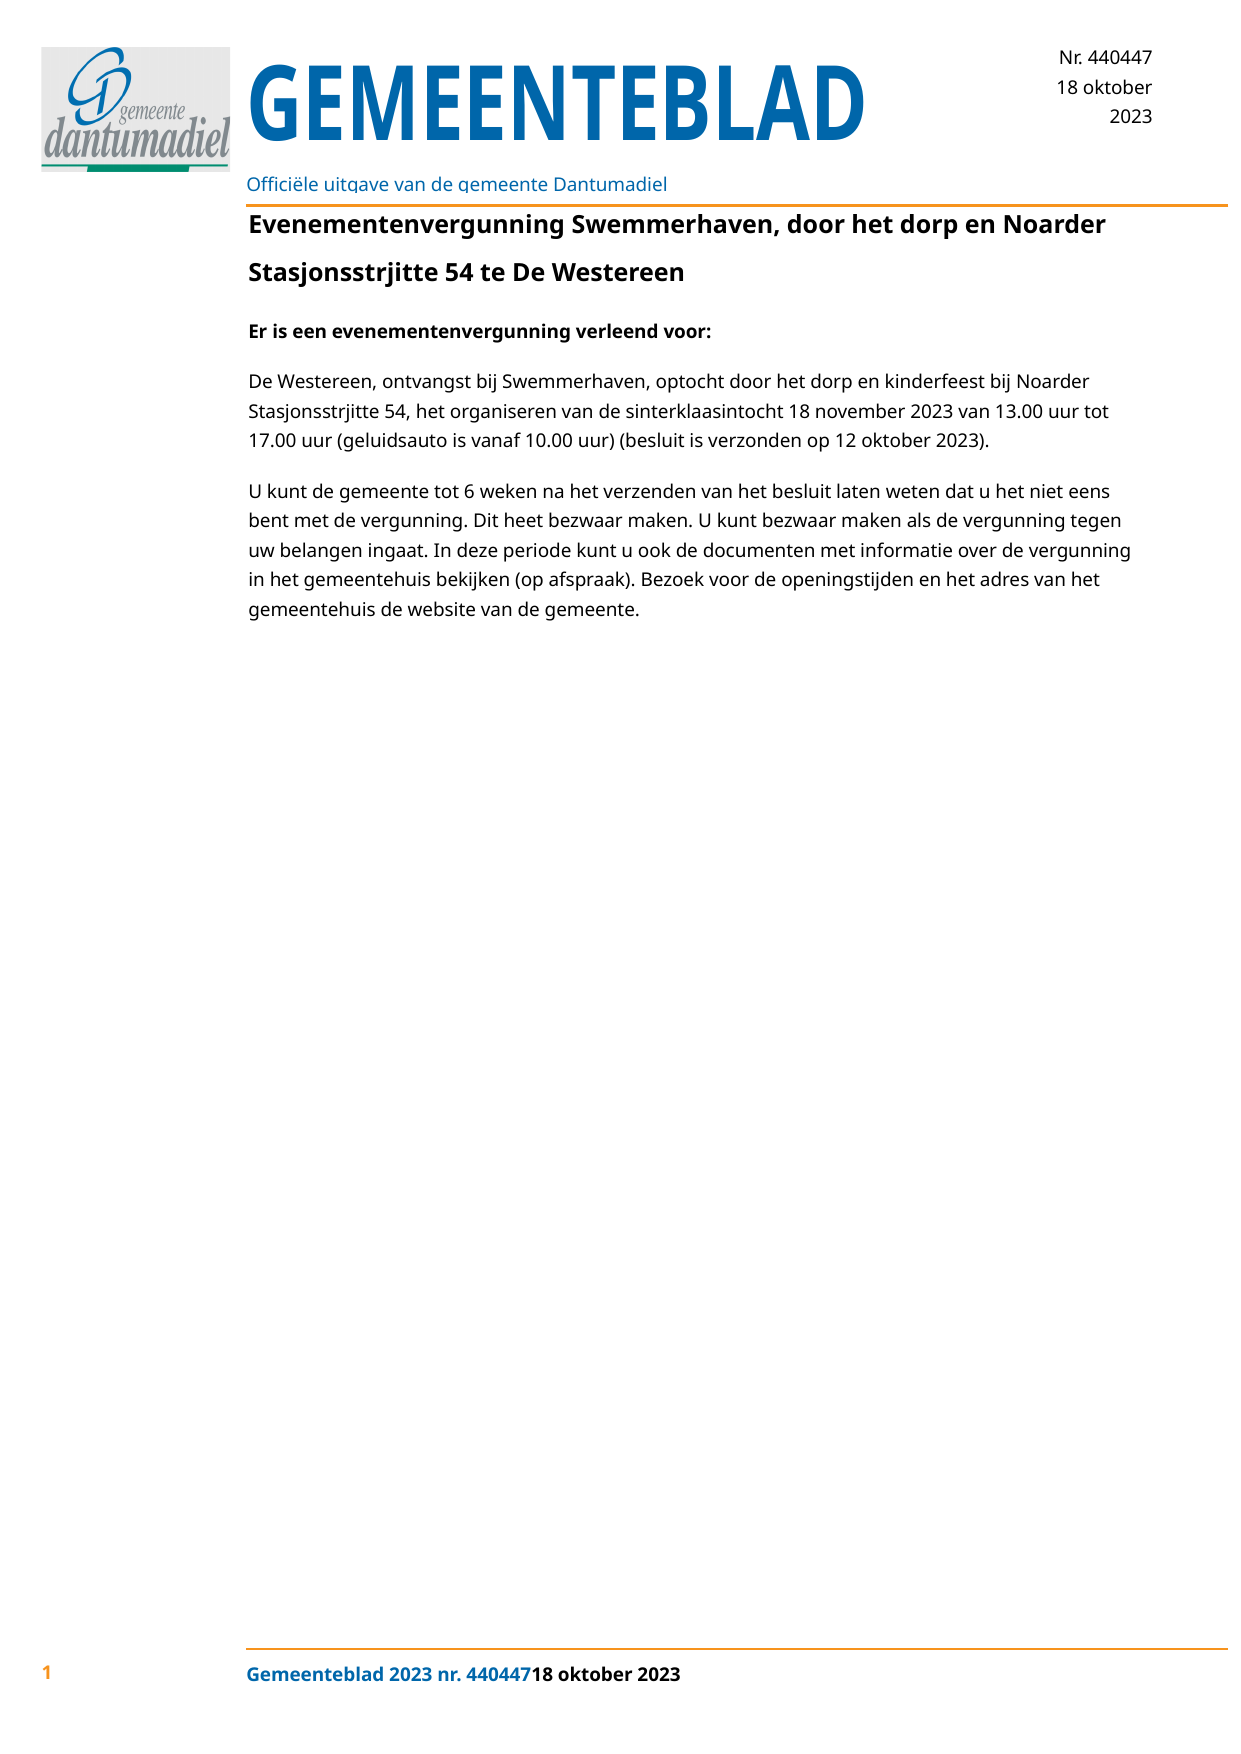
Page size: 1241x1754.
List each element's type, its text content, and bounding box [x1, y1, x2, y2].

text U kunt de gemeente tot 6 weken na het verzenden van het besluit laten weten dat u het niet eens bent met de vergunning. Dit heet bezwaar maken. U kunt bezwaar maken als de vergunning tegen uw belangen ingaat. In deze periode kunt u ook de documenten met informatie over de vergunning in het gemeentehuis bekijken (op afspraak). Bezoek voor de openingstijden en het adres van het gemeentehuis de website van de gemeente. [248, 478, 1152, 622]
text Evenementenvergunning Swemmerhaven, door het dorp en Noarder Stasjonsstrjitte 54 te De Westereen [248, 207, 1152, 288]
text Er is een evenementenvergunning verleend voor: [248, 318, 1152, 344]
text De Westereen, ontvangst bij Swemmerhaven, optocht door het dorp en kinderfeest bij Noarder Stasjonsstrjitte 54, het organiseren van de sinterklaasintocht 18 november 2023 van 13.00 uur tot 17.00 uur (geluidsauto is vanaf 10.00 uur) (besluit is verzonden op 12 oktober 2023). [248, 368, 1152, 453]
picture [41, 47, 231, 172]
